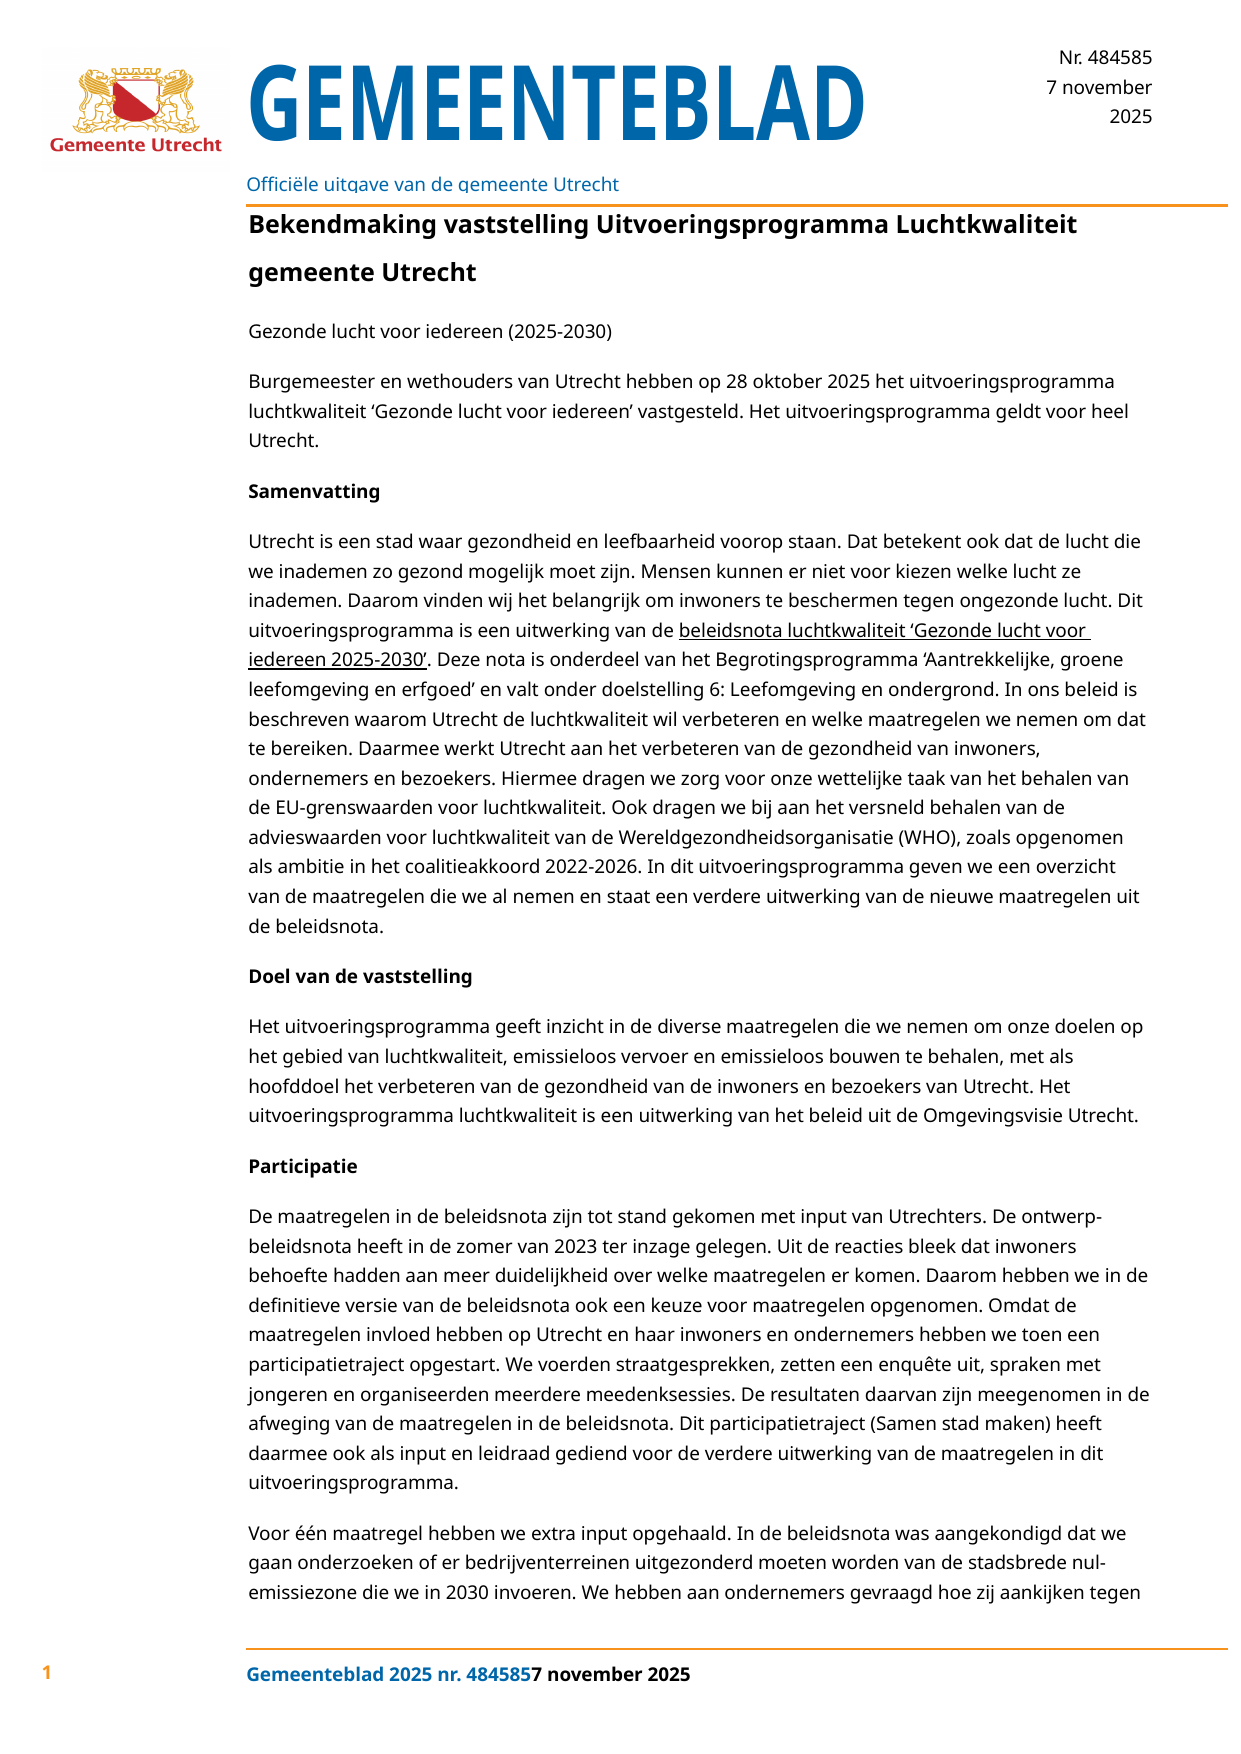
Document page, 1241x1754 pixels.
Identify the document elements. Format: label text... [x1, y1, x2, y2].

text Doel van de vaststelling [248, 963, 1152, 989]
text Participatie [248, 1153, 1152, 1179]
picture [41, 47, 231, 172]
text Gezonde lucht voor iedereen (2025-2030) [248, 318, 1152, 344]
text Samenvatting [248, 478, 1152, 504]
text Voor één maatregel hebben we extra input opgehaald. In de beleidsnota was aangekondigd dat we gaan onderzoeken of er bedrijventerreinen uitgezonderd moeten worden van de stadsbrede nul-emissiezone die we in 2030 invoeren. We hebben aan ondernemers gevraagd hoe zij aankijken tegen [248, 1520, 1152, 1605]
text Bekendmaking vaststelling Uitvoeringsprogramma Luchtkwaliteit gemeente Utrecht [248, 207, 1152, 288]
text Het uitvoeringsprogramma geeft inzicht in de diverse maatregelen die we nemen om onze doelen op het gebied van luchtkwaliteit, emissieloos vervoer en emissieloos bouwen te behalen, met als hoofddoel het verbeteren van de gezondheid van de inwoners en bezoekers van Utrecht. Het uitvoeringsprogramma luchtkwaliteit is een uitwerking van het beleid uit de Omgevingsvisie Utrecht. [248, 1014, 1152, 1128]
text De maatregelen in de beleidsnota zijn tot stand gekomen met input van Utrechters. De ontwerp-beleidsnota heeft in de zomer van 2023 ter inzage gelegen. Uit de reacties bleek dat inwoners behoefte hadden aan meer duidelijkheid over welke maatregelen er komen. Daarom hebben we in de definitieve versie van de beleidsnota ook een keuze voor maatregelen opgenomen. Omdat de maatregelen invloed hebben op Utrecht en haar inwoners en ondernemers hebben we toen een participatietraject opgestart. We voerden straatgesprekken, zetten een enquête uit, spraken met jongeren en organiseerden meerdere meedenksessies. De resultaten daarvan zijn meegenomen in de afweging van de maatregelen in de beleidsnota. Dit participatietraject (Samen stad maken) heeft daarmee ook als input en leidraad gediend voor de verdere uitwerking van de maatregelen in dit uitvoeringsprogramma. [248, 1203, 1152, 1495]
text Burgemeester en wethouders van Utrecht hebben op 28 oktober 2025 het uitvoeringsprogramma luchtkwaliteit ‘Gezonde lucht voor iedereen’ vastgesteld. Het uitvoeringsprogramma geldt voor heel Utrecht. [248, 368, 1152, 453]
text Utrecht is een stad waar gezondheid en leefbaarheid voorop staan. Dat betekent ook dat de lucht die we inademen zo gezond mogelijk moet zijn. Mensen kunnen er niet voor kiezen welke lucht ze inademen. Daarom vinden wij het belangrijk om inwoners te beschermen tegen ongezonde lucht. Dit uitvoeringsprogramma is een uitwerking van de beleidsnota luchtkwaliteit ‘Gezonde lucht voor iedereen 2025-2030’. Deze nota is onderdeel van het Begrotingsprogramma ‘Aantrekkelijke, groene leefomgeving en erfgoed’ en valt onder doelstelling 6: Leefomgeving en ondergrond. In ons beleid is beschreven waarom Utrecht de luchtkwaliteit wil verbeteren en welke maatregelen we nemen om dat te bereiken. Daarmee werkt Utrecht aan het verbeteren van de gezondheid van inwoners, ondernemers en bezoekers. Hiermee dragen we zorg voor onze wettelijke taak van het behalen van de EU-grenswaarden voor luchtkwaliteit. Ook dragen we bij aan het versneld behalen van de advieswaarden voor luchtkwaliteit van de Wereldgezondheidsorganisatie (WHO), zoals opgenomen als ambitie in het coalitieakkoord 2022-2026. In dit uitvoeringsprogramma geven we een overzicht van de maatregelen die we al nemen en staat een verdere uitwerking van de nieuwe maatregelen uit de beleidsnota. [248, 528, 1152, 939]
